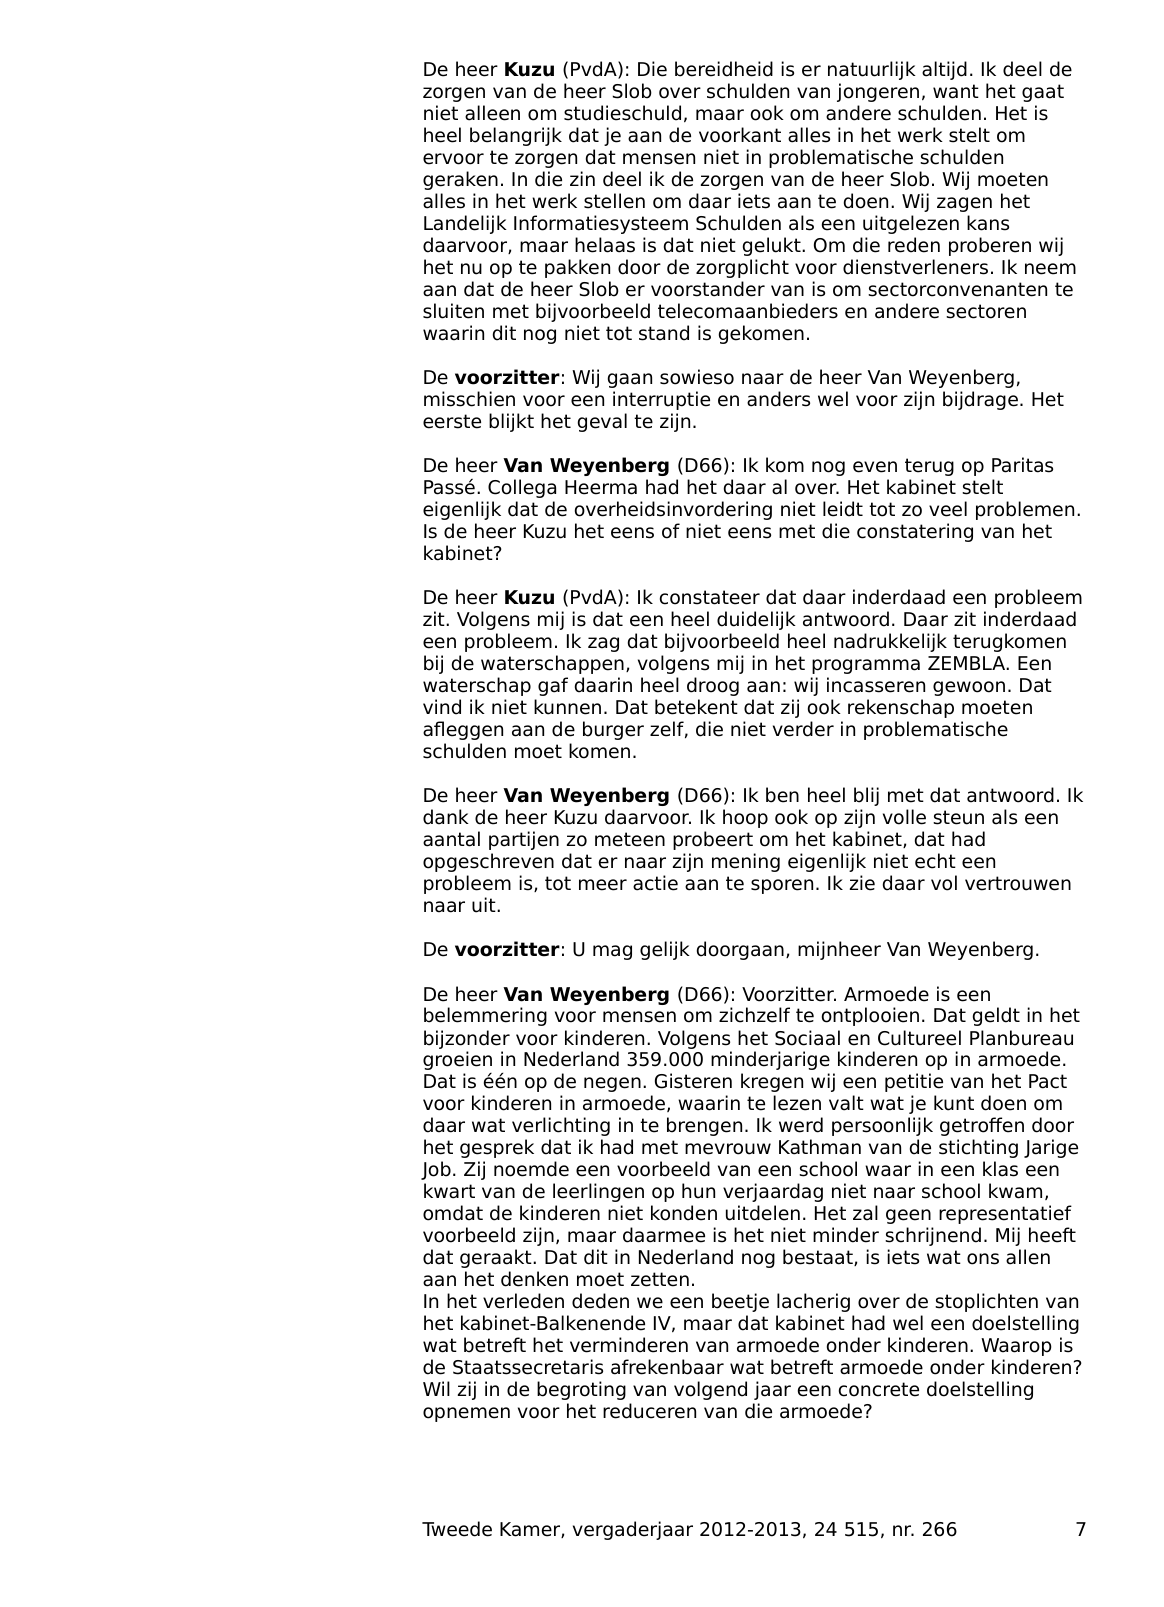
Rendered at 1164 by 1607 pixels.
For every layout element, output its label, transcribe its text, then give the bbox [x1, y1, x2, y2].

text De voorzitter: Wij gaan sowieso naar de heer Van Weyenberg, misschien voor een interruptie en anders wel voor zijn bijdrage. Het eerste blijkt het geval te zijn. [422, 367, 1087, 433]
text In het verleden deden we een beetje lacherig over de stoplichten van het kabinet-Balkenende IV, maar dat kabinet had wel een doelstelling wat betreft het verminderen van armoede onder kinderen. Waarop is de Staatssecretaris afrekenbaar wat betreft armoede onder kinderen? Wil zij in de begroting van volgend jaar een concrete doelstelling opnemen voor het reduceren van die armoede? [422, 1291, 1087, 1423]
text De heer Van Weyenberg (D66): Voorzitter. Armoede is een belemmering voor mensen om zichzelf te ontplooien. Dat geldt in het bijzonder voor kinderen. Volgens het Sociaal en Cultureel Planbureau groeien in Nederland 359.000 minderjarige kinderen op in armoede. Dat is één op de negen. Gisteren kregen wij een petitie van het Pact voor kinderen in armoede, waarin te lezen valt wat je kunt doen om daar wat verlichting in te brengen. Ik werd persoonlijk getroffen door het gesprek dat ik had met mevrouw Kathman van de stichting Jarige Job. Zij noemde een voorbeeld van een school waar in een klas een kwart van de leerlingen op hun verjaardag niet naar school kwam, omdat de kinderen niet konden uitdelen. Het zal geen representatief voorbeeld zijn, maar daarmee is het niet minder schrijnend. Mij heeft dat geraakt. Dat dit in Nederland nog bestaat, is iets wat ons allen aan het denken moet zetten. [422, 983, 1087, 1291]
text De heer Kuzu (PvdA): Die bereidheid is er natuurlijk altijd. Ik deel de zorgen van de heer Slob over schulden van jongeren, want het gaat niet alleen om studieschuld, maar ook om andere schulden. Het is heel belangrijk dat je aan de voorkant alles in het werk stelt om ervoor te zorgen dat mensen niet in problematische schulden geraken. In die zin deel ik de zorgen van de heer Slob. Wij moeten alles in het werk stellen om daar iets aan te doen. Wij zagen het Landelijk Informatiesysteem Schulden als een uitgelezen kans daarvoor, maar helaas is dat niet gelukt. Om die reden proberen wij het nu op te pakken door de zorgplicht voor dienstverleners. Ik neem aan dat de heer Slob er voorstander van is om sectorconvenanten te sluiten met bijvoorbeeld telecomaanbieders en andere sectoren waarin dit nog niet tot stand is gekomen. [422, 59, 1087, 345]
text De voorzitter: U mag gelijk doorgaan, mijnheer Van Weyenberg. [422, 939, 1087, 961]
text De heer Van Weyenberg (D66): Ik kom nog even terug op Paritas Passé. Collega Heerma had het daar al over. Het kabinet stelt eigenlijk dat de overheidsinvordering niet leidt tot zo veel problemen. Is de heer Kuzu het eens of niet eens met die constatering van het kabinet? [422, 455, 1087, 565]
text De heer Kuzu (PvdA): Ik constateer dat daar inderdaad een probleem zit. Volgens mij is dat een heel duidelijk antwoord. Daar zit inderdaad een probleem. Ik zag dat bijvoorbeeld heel nadrukkelijk terugkomen bij de waterschappen, volgens mij in het programma ZEMBLA. Een waterschap gaf daarin heel droog aan: wij incasseren gewoon. Dat vind ik niet kunnen. Dat betekent dat zij ook rekenschap moeten afleggen aan de burger zelf, die niet verder in problematische schulden moet komen. [422, 587, 1087, 763]
text De heer Van Weyenberg (D66): Ik ben heel blij met dat antwoord. Ik dank de heer Kuzu daarvoor. Ik hoop ook op zijn volle steun als een aantal partijen zo meteen probeert om het kabinet, dat had opgeschreven dat er naar zijn mening eigenlijk niet echt een probleem is, tot meer actie aan te sporen. Ik zie daar vol vertrouwen naar uit. [422, 785, 1087, 917]
